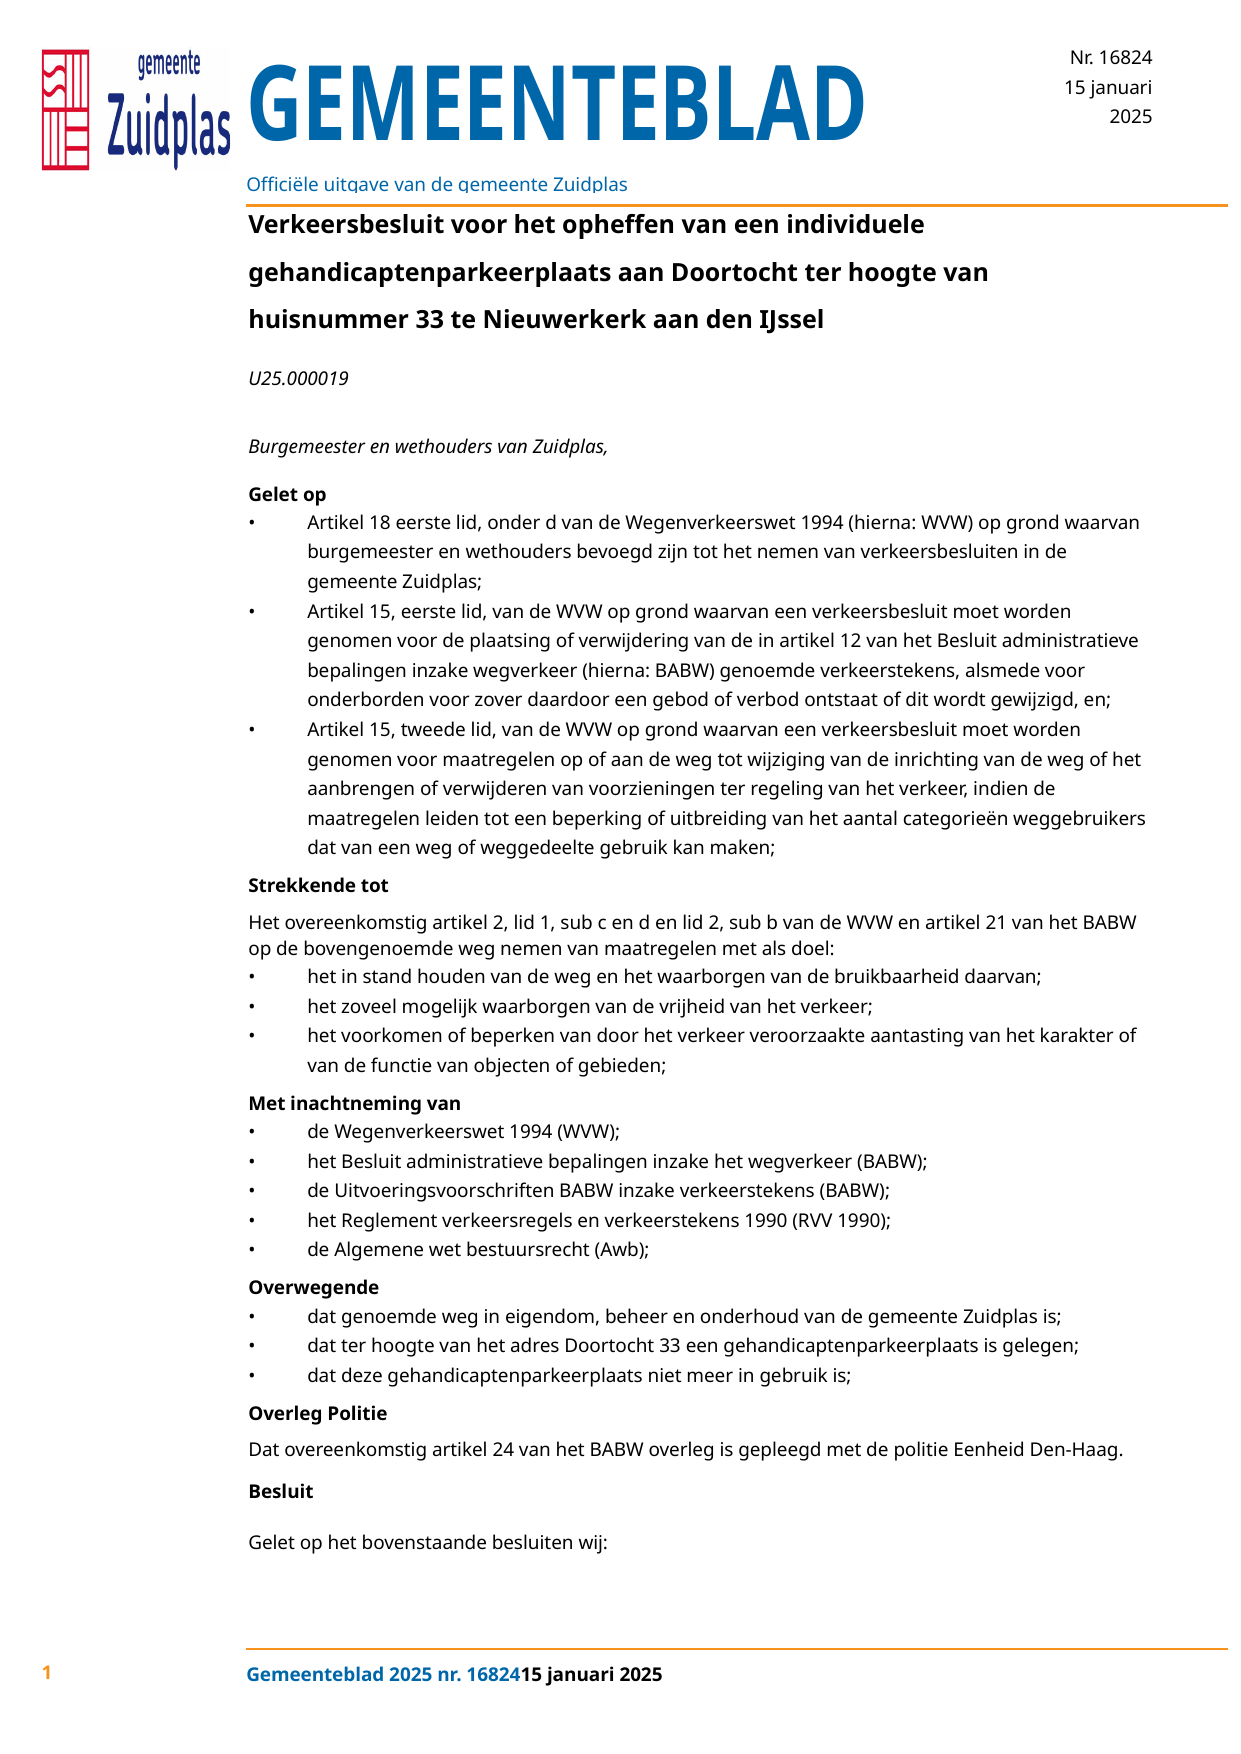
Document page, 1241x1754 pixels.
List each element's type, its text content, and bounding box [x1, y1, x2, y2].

list het voorkomen of beperken van door het verkeer veroorzaakte aantasting van het karakter of van de functie van objecten of gebieden; [248, 1022, 1152, 1078]
text U25.000019 [248, 366, 1152, 391]
text Burgemeester en wethouders van Zuidplas, [248, 433, 1152, 459]
text Gelet op het bovenstaande besluiten wij: [248, 1529, 1152, 1555]
text Met inachtneming van [248, 1090, 1152, 1116]
list dat deze gehandicaptenparkeerplaats niet meer in gebruik is; [248, 1362, 1152, 1388]
list dat genoemde weg in eigendom, beheer en onderhoud van de gemeente Zuidplas is; [248, 1303, 1152, 1328]
list het Besluit administratieve bepalingen inzake het wegverkeer (BABW); [248, 1148, 1152, 1173]
list Artikel 15, tweede lid, van de WVW op grond waarvan een verkeersbesluit moet worden genomen voor maatregelen op of aan de weg tot wijziging van de inrichting van de weg of het aanbrengen of verwijderen van voorzieningen ter regeling van het verkeer, indien de maatregelen leiden tot een beperking of uitbreiding van het aantal categorieën weggebruikers dat van een weg of weggedeelte gebruik kan maken; [248, 716, 1152, 860]
text Strekkende tot [248, 872, 1152, 898]
list het Reglement verkeersregels en verkeerstekens 1990 (RVV 1990); [248, 1207, 1152, 1233]
picture [41, 47, 231, 172]
list het zoveel mogelijk waarborgen van de vrijheid van het verkeer; [248, 993, 1152, 1018]
text Overwegende [248, 1274, 1152, 1300]
list de Algemene wet bestuursrecht (Awb); [248, 1237, 1152, 1262]
list de Wegenverkeerswet 1994 (WVW); [248, 1118, 1152, 1144]
text Het overeenkomstig artikel 2, lid 1, sub c en d en lid 2, sub b van de WVW en artikel 21 van het BABW op de bovengenoemde weg nemen van maatregelen met als doel: [248, 909, 1152, 961]
list Artikel 15, eerste lid, van de WVW op grond waarvan een verkeersbesluit moet worden genomen voor de plaatsing of verwijdering van de in artikel 12 van het Besluit administratieve bepalingen inzake wegverkeer (hierna: BABW) genoemde verkeerstekens, alsmede voor onderborden voor zover daardoor een gebod of verbod ontstaat of dit wordt gewijzigd, en; [248, 598, 1152, 712]
list Artikel 18 eerste lid, onder d van de Wegenverkeerswet 1994 (hierna: WVW) op grond waarvan burgemeester en wethouders bevoegd zijn tot het nemen van verkeersbesluiten in de gemeente Zuidplas; [248, 509, 1152, 594]
text Overleg Politie [248, 1400, 1152, 1426]
text Verkeersbesluit voor het opheffen van een individuele gehandicaptenparkeerplaats aan Doortocht ter hoogte van huisnummer 33 te Nieuwerkerk aan den IJssel [248, 207, 1152, 336]
text Gelet op [248, 481, 1152, 507]
text Dat overeenkomstig artikel 24 van het BABW overleg is gepleegd met de politie Eenheid Den-Haag. [248, 1437, 1152, 1462]
list dat ter hoogte van het adres Doortocht 33 een gehandicaptenparkeerplaats is gelegen; [248, 1332, 1152, 1358]
list het in stand houden van de weg en het waarborgen van de bruikbaarheid daarvan; [248, 963, 1152, 989]
list de Uitvoeringsvoorschriften BABW inzake verkeerstekens (BABW); [248, 1177, 1152, 1203]
text Besluit [248, 1478, 1152, 1504]
